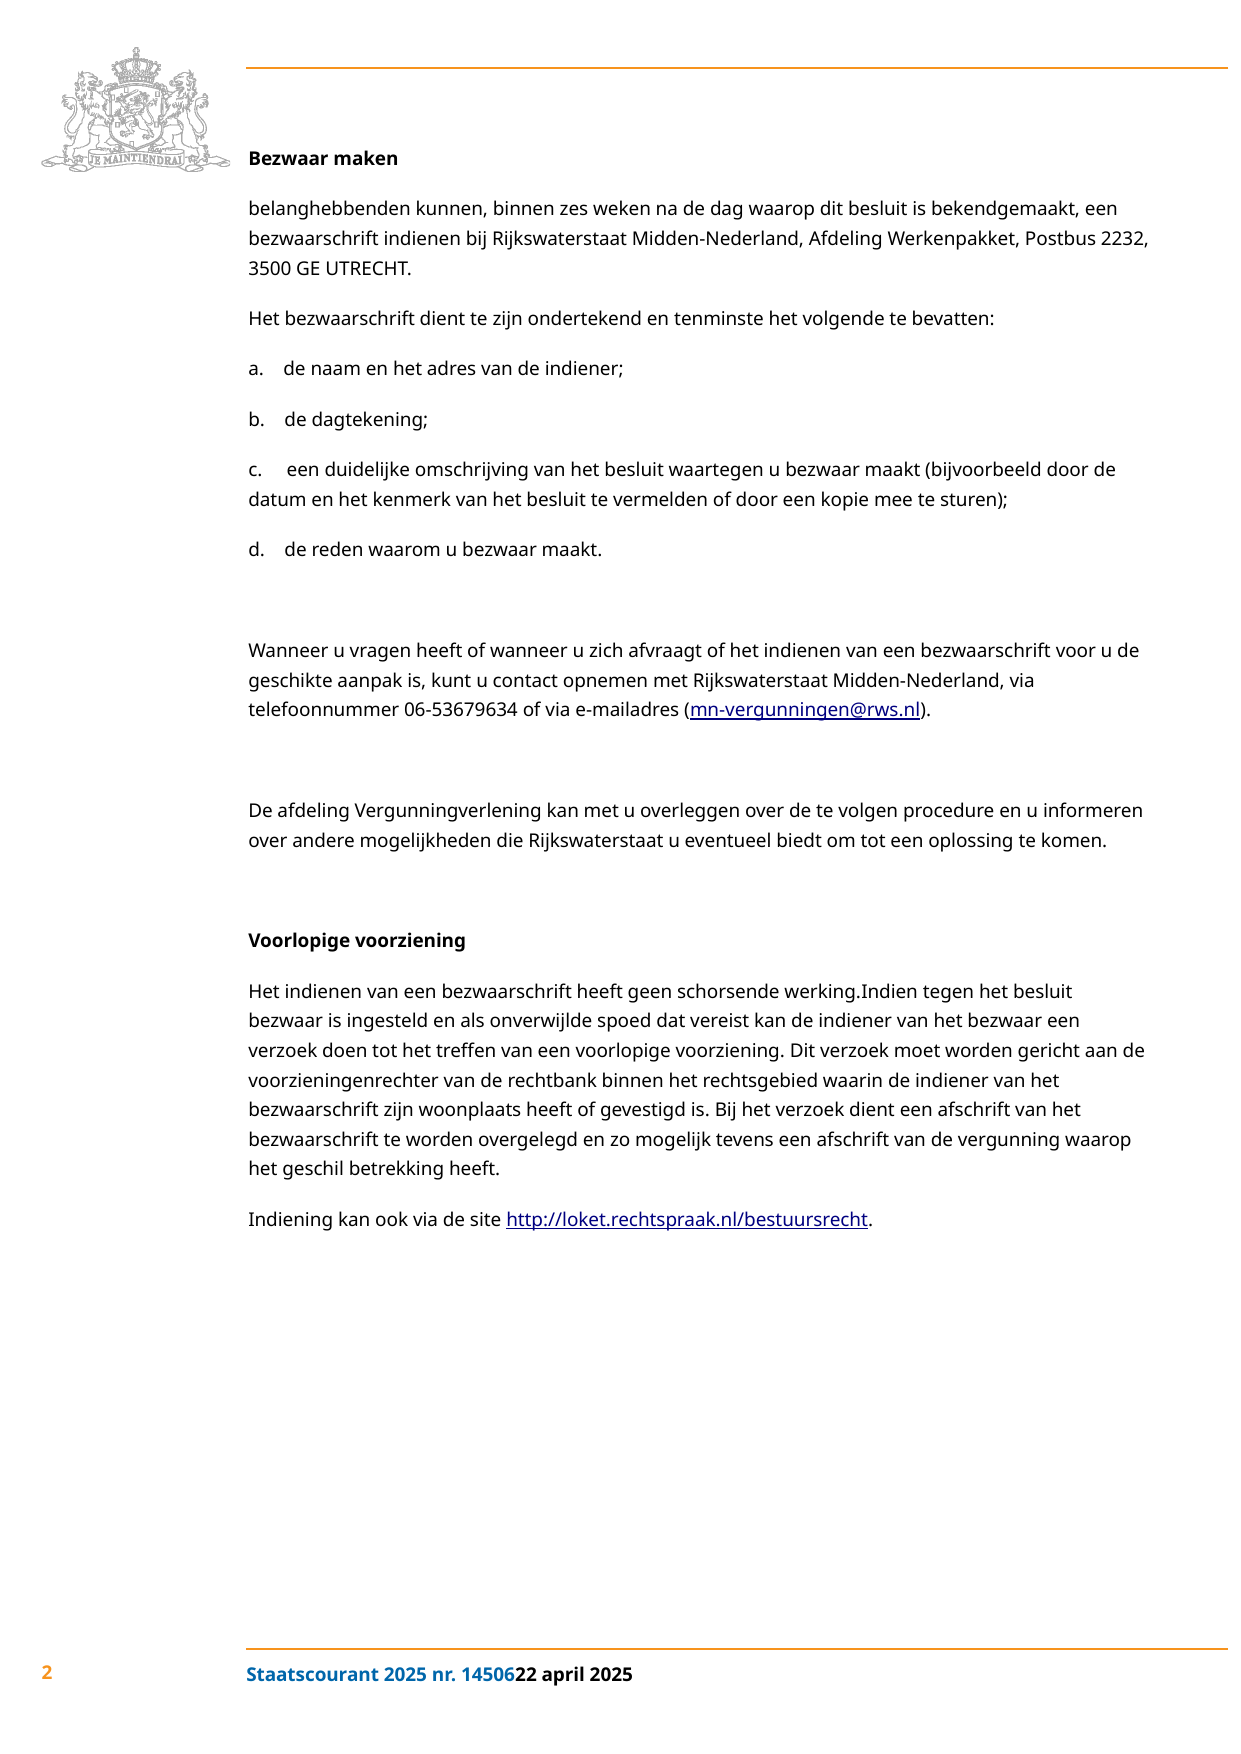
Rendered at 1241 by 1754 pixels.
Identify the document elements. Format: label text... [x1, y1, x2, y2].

text Het indienen van een bezwaarschrift heeft geen schorsende werking.Indien tegen het besluit bezwaar is ingesteld en als onverwijlde spoed dat vereist kan de indiener van het bezwaar een verzoek doen tot het treffen van een voorlopige voorziening. Dit verzoek moet worden gericht aan de voorzieningenrechter van de rechtbank binnen het rechtsgebied waarin de indiener van het bezwaarschrift zijn woonplaats heeft of gevestigd is. Bij het verzoek dient een afschrift van het bezwaarschrift te worden overgelegd en zo mogelijk tevens een afschrift van de vergunning waarop het geschil betrekking heeft. [248, 978, 1152, 1181]
text Indiening kan ook via de site http://loket.rechtspraak.nl/bestuursrecht. [248, 1206, 1152, 1232]
text De afdeling Vergunningverlening kan met u overleggen over de te volgen procedure en u informeren over andere mogelijkheden die Rijkswaterstaat u eventueel biedt om tot een oplossing te komen. [248, 797, 1152, 853]
picture [41, 47, 231, 172]
text d. de reden waarom u bezwaar maakt. [248, 536, 1152, 562]
text Het bezwaarschrift dient te zijn ondertekend en tenminste het volgende te bevatten: [248, 305, 1152, 331]
text Bezwaar maken [248, 145, 1152, 171]
text belanghebbenden kunnen, binnen zes weken na de dag waarop dit besluit is bekendgemaakt, een bezwaarschrift indienen bij Rijkswaterstaat Midden-Nederland, Afdeling Werkenpakket, Postbus 2232, 3500 GE UTRECHT. [248, 196, 1152, 281]
text a. de naam en het adres van de indiener; [248, 356, 1152, 381]
text c. een duidelijke omschrijving van het besluit waartegen u bezwaar maakt (bijvoorbeeld door de datum en het kenmerk van het besluit te vermelden of door een kopie mee te sturen); [248, 456, 1152, 512]
text Wanneer u vragen heeft of wanneer u zich afvraagt of het indienen van een bezwaarschrift voor u de geschikte aanpak is, kunt u contact opnemen met Rijkswaterstaat Midden-Nederland, via telefoonnummer 06-53679634 of via e-mailadres (mn-vergunningen@rws.nl). [248, 637, 1152, 722]
text b. de dagtekening; [248, 406, 1152, 432]
text Voorlopige voorziening [248, 928, 1152, 953]
